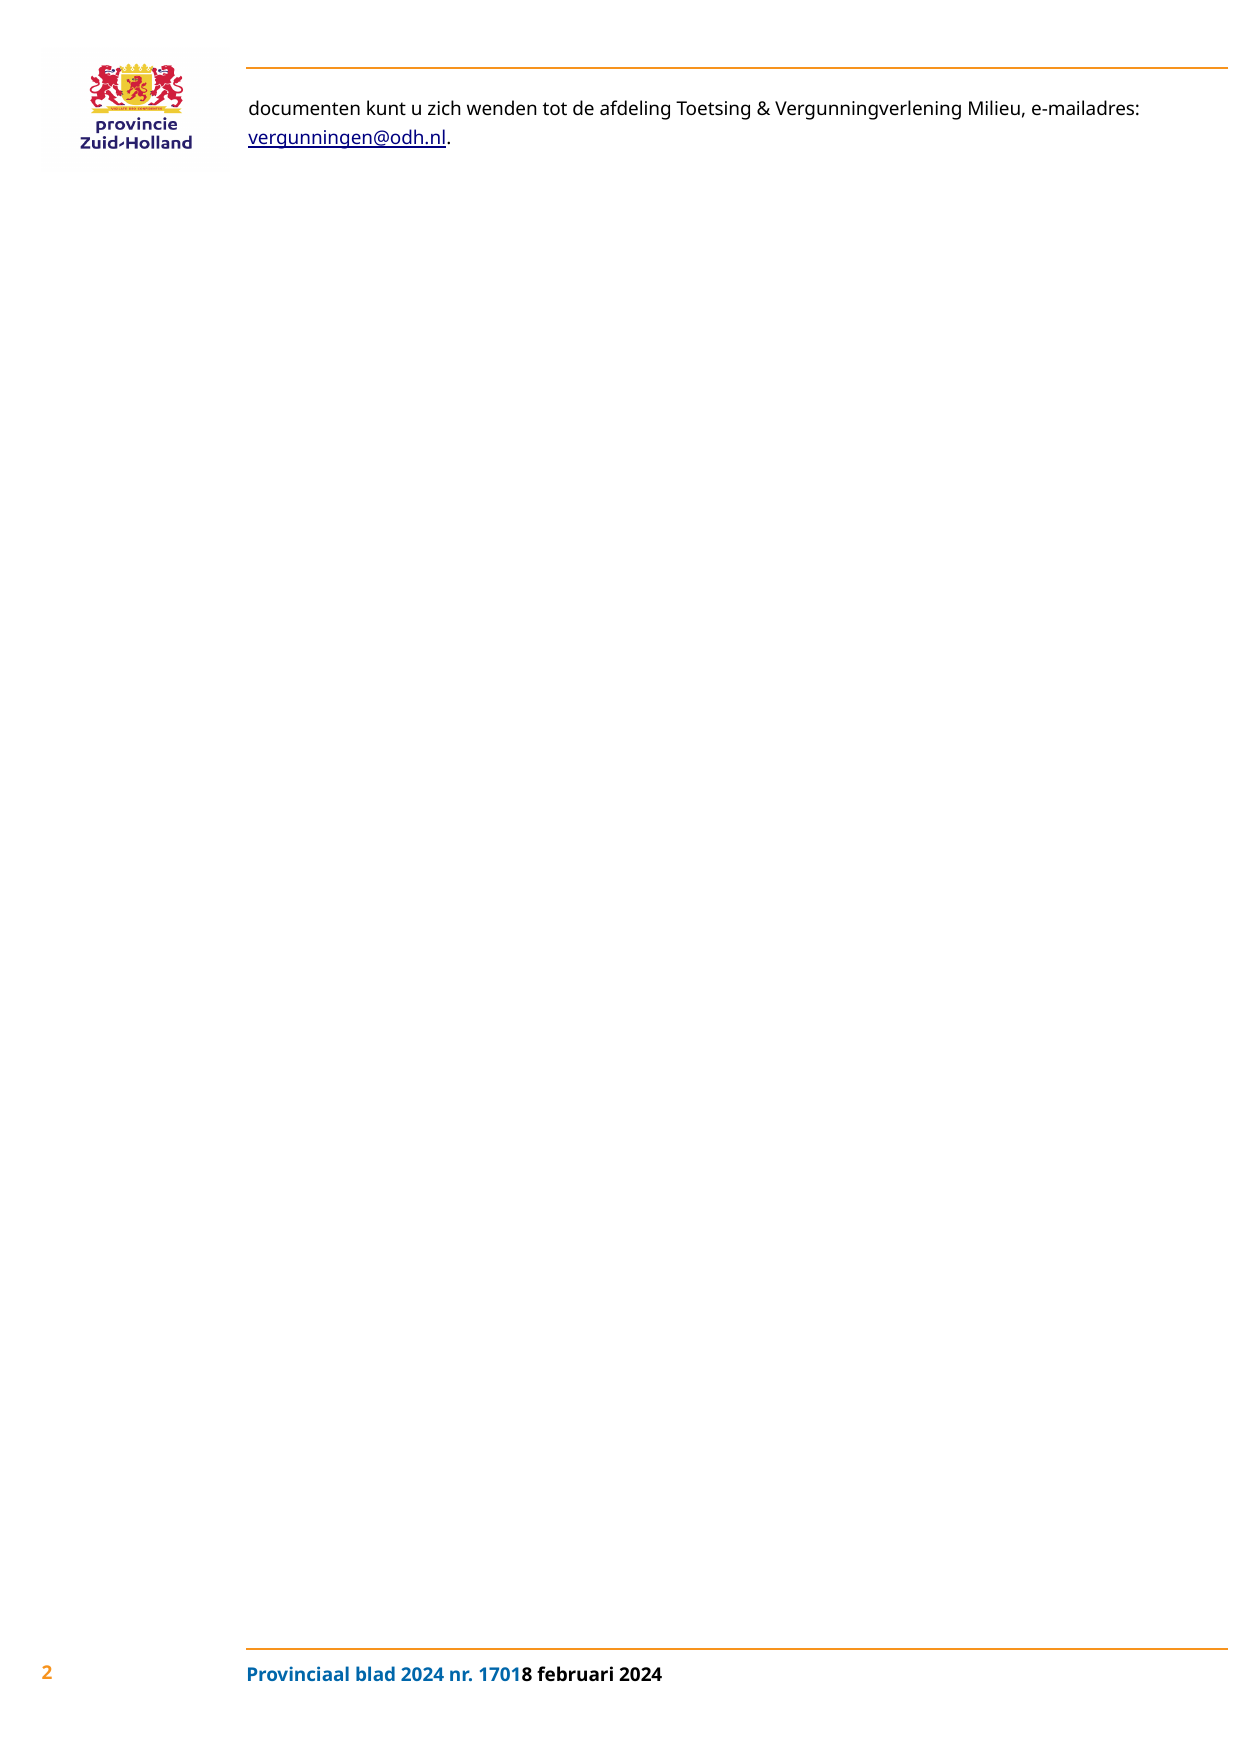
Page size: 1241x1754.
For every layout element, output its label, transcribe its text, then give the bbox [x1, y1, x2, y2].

text documenten kunt u zich wenden tot de afdeling Toetsing & Vergunningverlening Milieu, e-mailadres: vergunningen@odh.nl. [248, 95, 1152, 150]
picture [41, 47, 231, 172]
